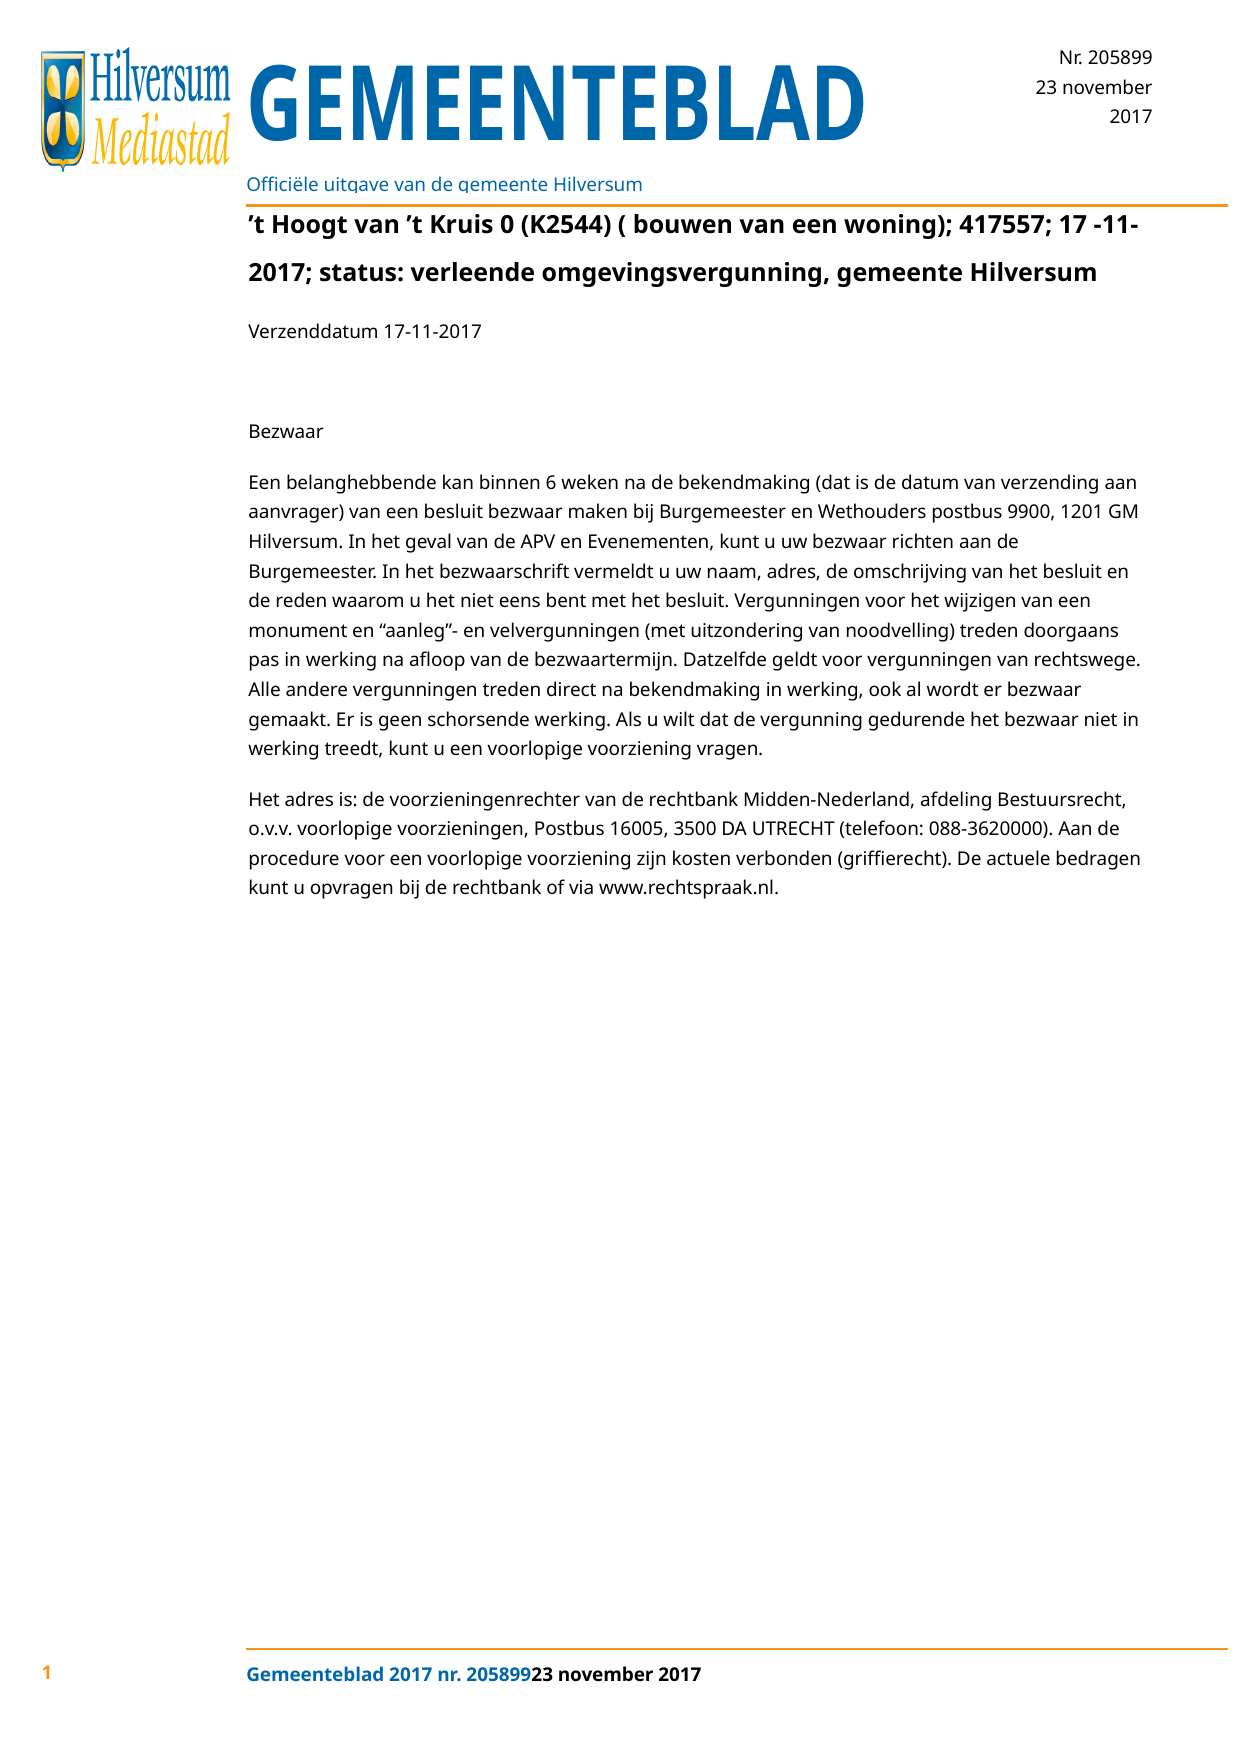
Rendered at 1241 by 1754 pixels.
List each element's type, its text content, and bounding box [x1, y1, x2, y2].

text Bezwaar [248, 419, 1152, 444]
picture [41, 47, 231, 172]
text ’t Hoogt van ’t Kruis 0 (K2544) ( bouwen van een woning); 417557; 17 -11-2017; status: verleende omgevingsvergunning, gemeente Hilversum [248, 207, 1152, 288]
text Het adres is: de voorzieningenrechter van de rechtbank Midden-Nederland, afdeling Bestuursrecht, o.v.v. voorlopige voorzieningen, Postbus 16005, 3500 DA UTRECHT (telefoon: 088-3620000). Aan de procedure voor een voorlopige voorziening zijn kosten verbonden (griffierecht). De actuele bedragen kunt u opvragen bij de rechtbank of via www.rechtspraak.nl. [248, 786, 1152, 900]
text Verzenddatum 17-11-2017 [248, 318, 1152, 344]
text Een belanghebbende kan binnen 6 weken na de bekendmaking (dat is de datum van verzending aan aanvrager) van een besluit bezwaar maken bij Burgemeester en Wethouders postbus 9900, 1201 GM Hilversum. In het geval van de APV en Evenementen, kunt u uw bezwaar richten aan de Burgemeester. In het bezwaarschrift vermeldt u uw naam, adres, de omschrijving van het besluit en de reden waarom u het niet eens bent met het besluit. Vergunningen voor het wijzigen van een monument en “aanleg”- en velvergunningen (met uitzondering van noodvelling) treden doorgaans pas in werking na afloop van de bezwaartermijn. Datzelfde geldt voor vergunningen van rechtswege. Alle andere vergunningen treden direct na bekendmaking in werking, ook al wordt er bezwaar gemaakt. Er is geen schorsende werking. Als u wilt dat de vergunning gedurende het bezwaar niet in werking treedt, kunt u een voorlopige voorziening vragen. [248, 469, 1152, 761]
